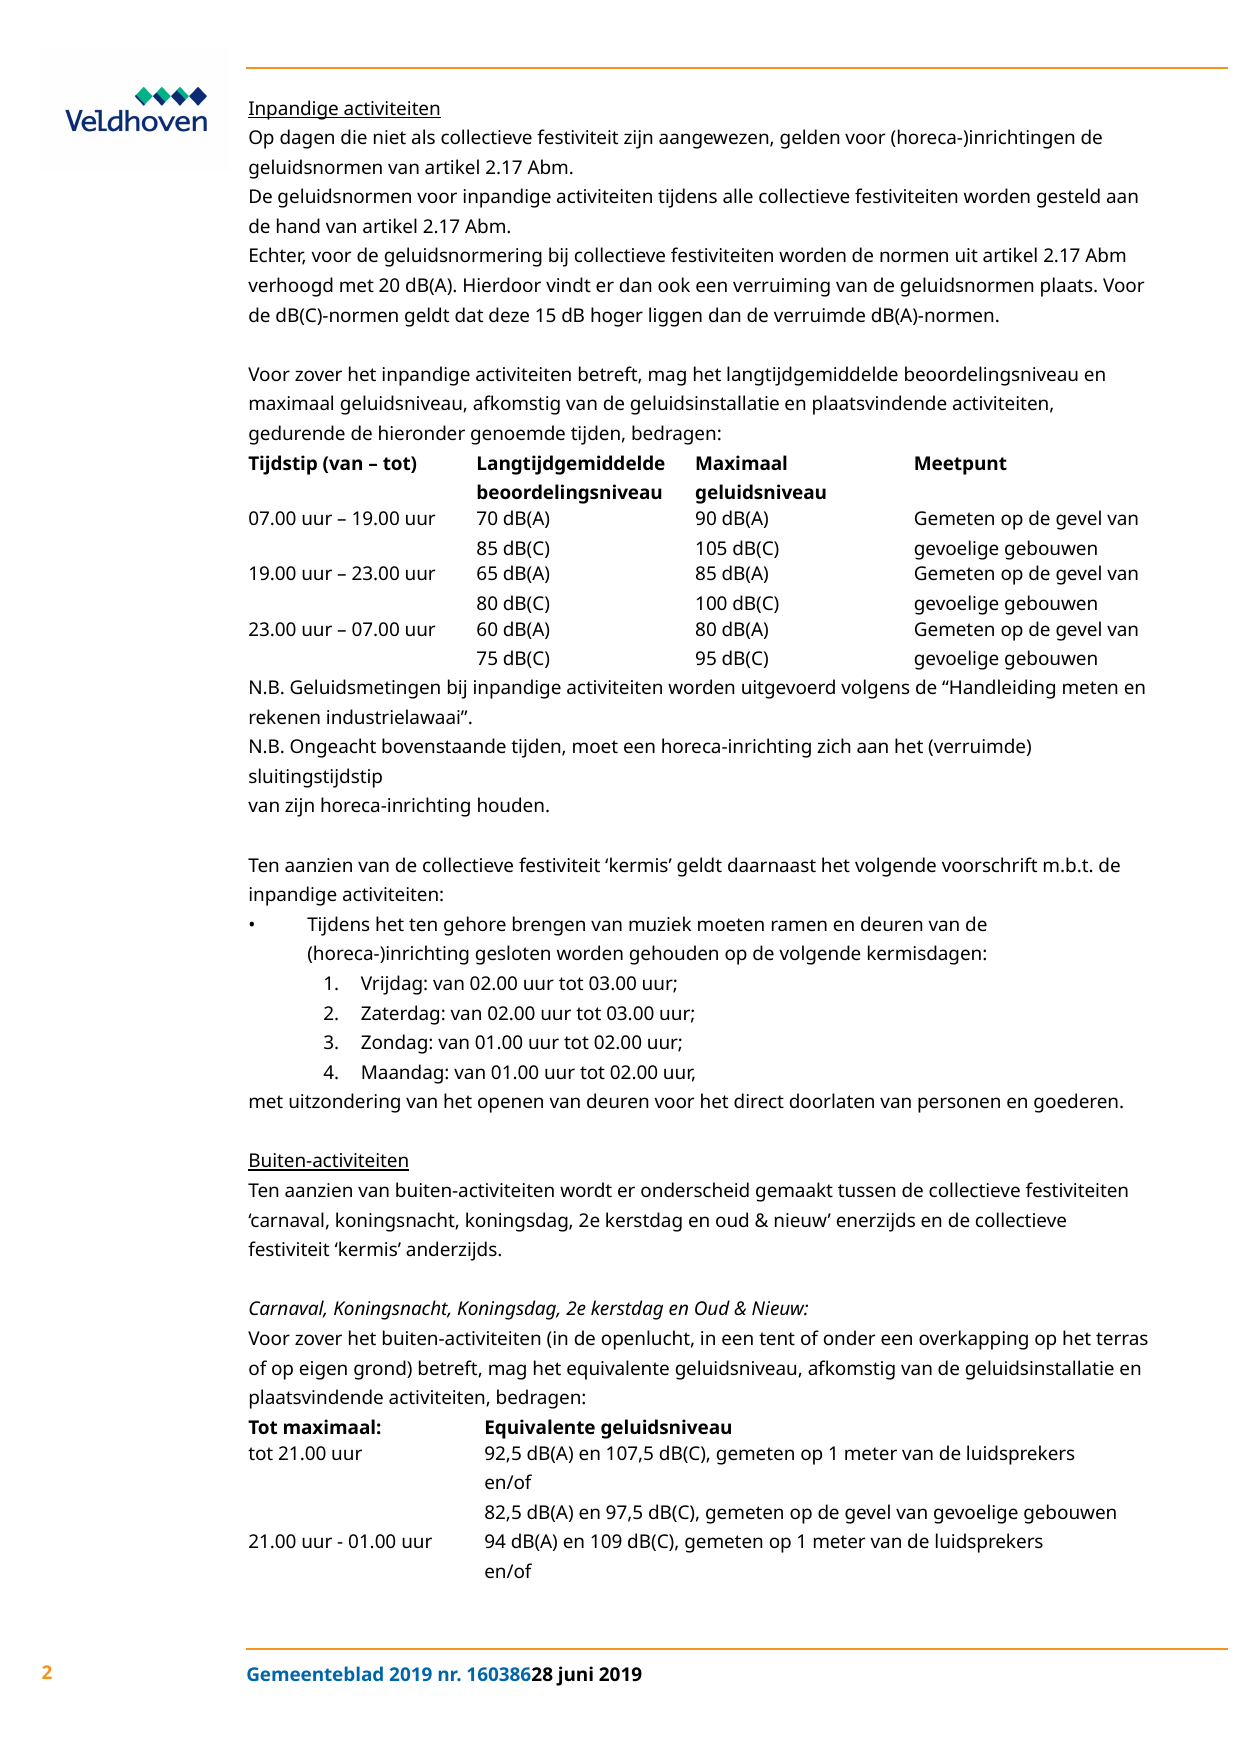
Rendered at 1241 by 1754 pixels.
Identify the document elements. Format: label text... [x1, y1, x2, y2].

picture [41, 47, 231, 172]
table_cell 85 dB(A) 100 dB(C) [695, 561, 914, 616]
list Zondag: van 01.00 uur tot 02.00 uur; [323, 1029, 1152, 1055]
text De geluidsnormen voor inpandige activiteiten tijdens alle collectieve festiviteiten worden gesteld aan de hand van artikel 2.17 Abm. [248, 183, 1152, 239]
table_cell 92,5 dB(A) en 107,5 dB(C), gemeten op 1 meter van de luidsprekers en/of 82,5 dB(A) en 97,5 dB(C), gemeten op de gevel van gevoelige gebouwen 94 dB(A) en 109 dB(C), gemeten op 1 meter van de luidsprekers en/of [484, 1440, 1152, 1584]
table_cell 60 dB(A) 75 dB(C) [476, 616, 695, 671]
table_cell 70 dB(A) 85 dB(C) [476, 505, 695, 561]
table_cell 90 dB(A) 105 dB(C) [695, 505, 914, 561]
table_cell Gemeten op de gevel van gevoelige gebouwen [914, 616, 1152, 671]
text Buiten-activiteiten [248, 1148, 1152, 1173]
text Voor zover het buiten-activiteiten (in de openlucht, in een tent of onder een overkapping op het terras of op eigen grond) betreft, mag het equivalente geluidsniveau, afkomstig van de geluidsinstallatie en plaatsvindende activiteiten, bedragen: [248, 1325, 1152, 1410]
list Tijdens het ten gehore brengen van muziek moeten ramen en deuren van de (horeca-)inrichting gesloten worden gehouden op de volgende kermisdagen: [248, 911, 1152, 966]
text Echter, voor de geluidsnormering bij collectieve festiviteiten worden de normen uit artikel 2.17 Abm verhoogd met 20 dB(A). Hierdoor vindt er dan ook een verruiming van de geluidsnormen plaats. Voor de dB(C)-normen geldt dat deze 15 dB hoger liggen dan de verruimde dB(A)-normen. [248, 243, 1152, 328]
text Carnaval, Koningsnacht, Koningsdag, 2e kerstdag en Oud & Nieuw: [248, 1296, 1152, 1321]
table_header Tijdstip (van – tot) [248, 450, 476, 505]
table_cell tot 21.00 uur 21.00 uur - 01.00 uur [248, 1440, 484, 1584]
table_header Meetpunt [914, 450, 1152, 505]
table_header Langtijdgemiddelde beoordelingsniveau [476, 450, 695, 505]
text N.B. Geluidsmetingen bij inpandige activiteiten worden uitgevoerd volgens de “Handleiding meten en [248, 674, 1152, 700]
table_cell Gemeten op de gevel van gevoelige gebouwen [914, 561, 1152, 616]
table_header Maximaal geluidsniveau [695, 450, 914, 505]
list Vrijdag: van 02.00 uur tot 03.00 uur; [323, 970, 1152, 996]
table_header Equivalente geluidsniveau [484, 1414, 1152, 1440]
text met uitzondering van het openen van deuren voor het direct doorlaten van personen en goederen. [248, 1088, 1152, 1114]
table_cell 19.00 uur – 23.00 uur [248, 561, 476, 616]
list Zaterdag: van 02.00 uur tot 03.00 uur; [323, 1000, 1152, 1026]
text N.B. Ongeacht bovenstaande tijden, moet een horeca-inrichting zich aan het (verruimde) sluitingstijdstip [248, 733, 1152, 789]
text Voor zover het inpandige activiteiten betreft, mag het langtijdgemiddelde beoordelingsniveau en maximaal geluidsniveau, afkomstig van de geluidsinstallatie en plaatsvindende activiteiten, gedurende de hieronder genoemde tijden, bedragen: [248, 361, 1152, 446]
text van zijn horeca-inrichting houden. [248, 793, 1152, 818]
text rekenen industrielawaai”. [248, 704, 1152, 730]
text Inpandige activiteiten [248, 95, 1152, 121]
table_cell Gemeten op de gevel van gevoelige gebouwen [914, 505, 1152, 561]
table_header Tot maximaal: [248, 1414, 484, 1440]
table_cell 07.00 uur – 19.00 uur [248, 505, 476, 561]
text Ten aanzien van de collectieve festiviteit ‘kermis’ geldt daarnaast het volgende voorschrift m.b.t. de inpandige activiteiten: [248, 852, 1152, 907]
text Ten aanzien van buiten-activiteiten wordt er onderscheid gemaakt tussen de collectieve festiviteiten ‘carnaval, koningsnacht, koningsdag, 2e kerstdag en oud & nieuw’ enerzijds en de collectieve festiviteit ‘kermis’ anderzijds. [248, 1177, 1152, 1262]
list Maandag: van 01.00 uur tot 02.00 uur, [323, 1059, 1152, 1085]
table_cell 80 dB(A) 95 dB(C) [695, 616, 914, 671]
table_cell 65 dB(A) 80 dB(C) [476, 561, 695, 616]
text Op dagen die niet als collectieve festiviteit zijn aangewezen, gelden voor (horeca-)inrichtingen de geluidsnormen van artikel 2.17 Abm. [248, 124, 1152, 180]
table_cell 23.00 uur – 07.00 uur [248, 616, 476, 671]
